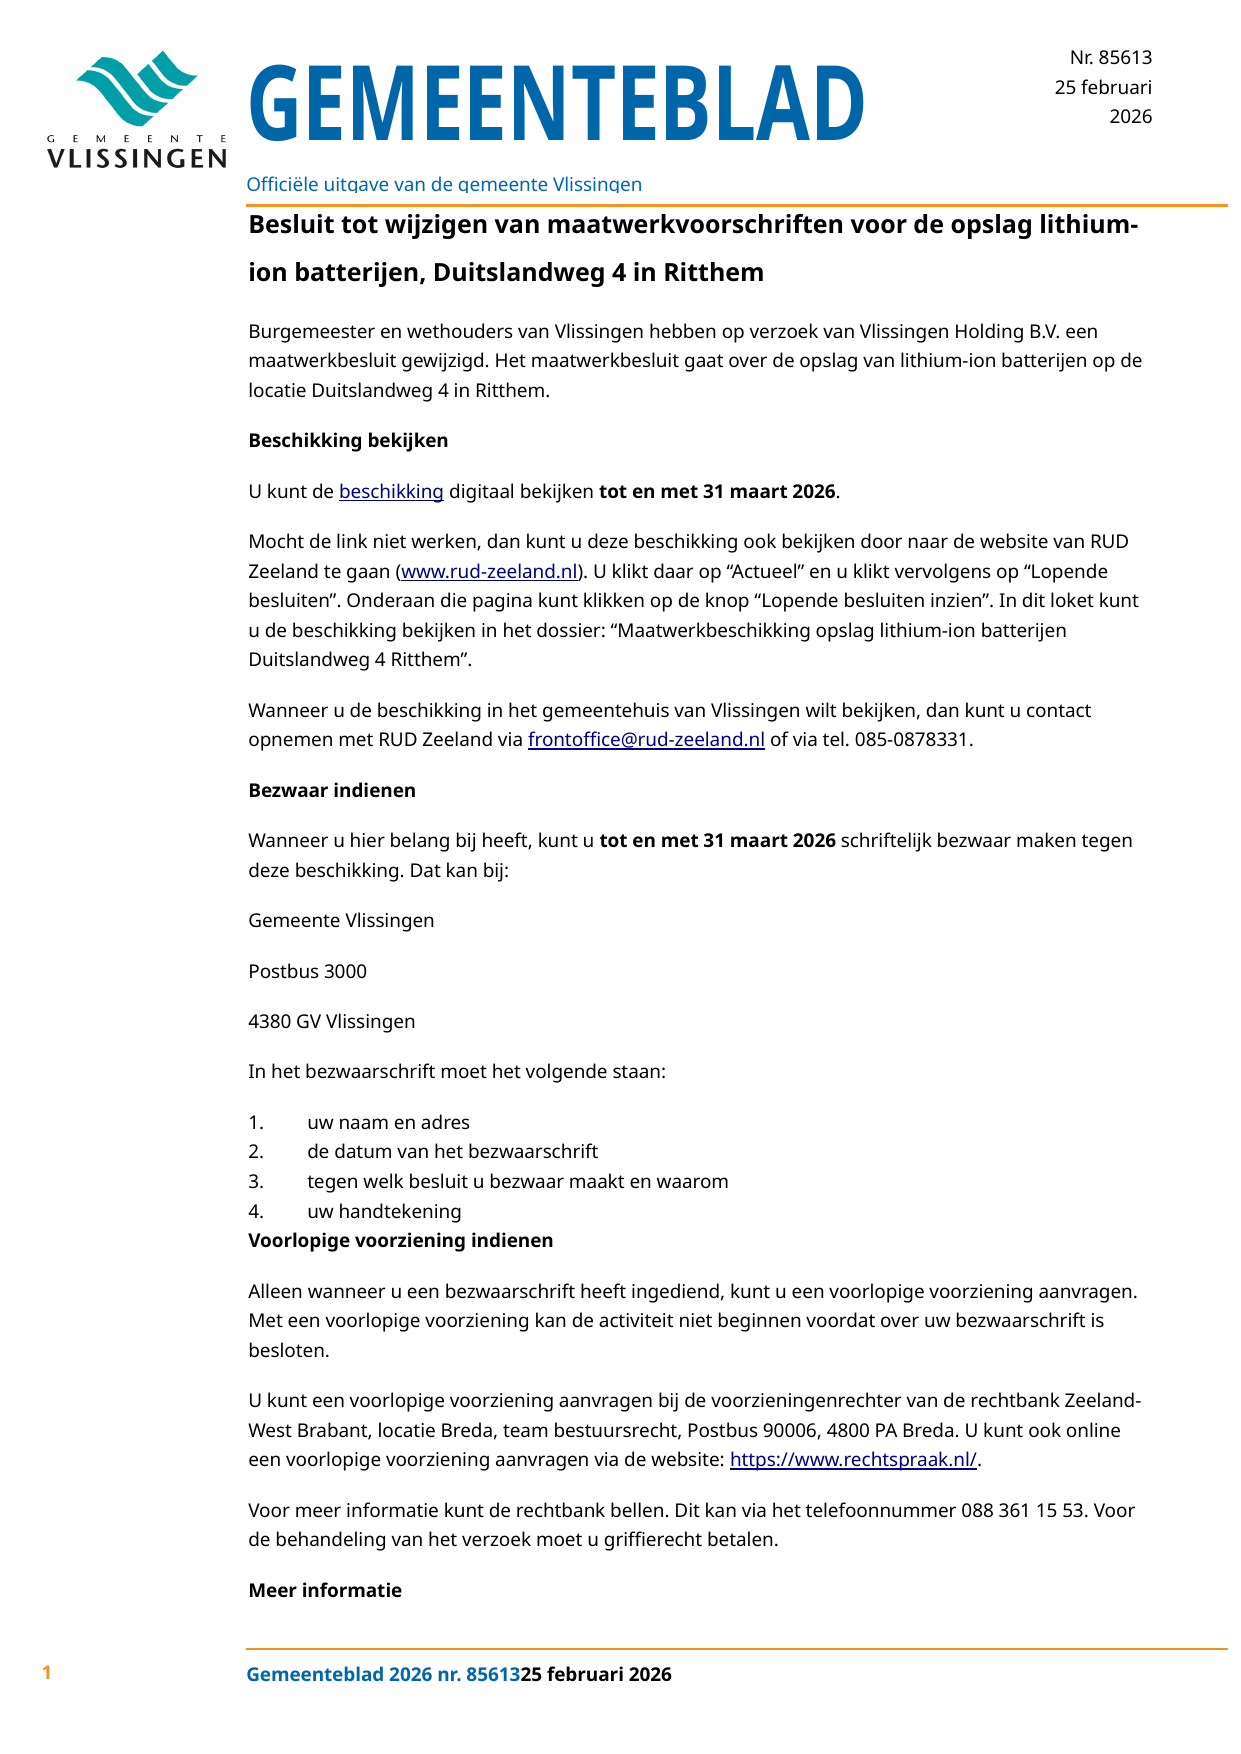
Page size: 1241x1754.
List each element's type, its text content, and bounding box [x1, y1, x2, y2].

text Meer informatie [248, 1577, 1152, 1603]
text Wanneer u hier belang bij heeft, kunt u tot en met 31 maart 2026 schriftelijk bezwaar maken tegen deze beschikking. Dat kan bij: [248, 827, 1152, 883]
text Postbus 3000 [248, 958, 1152, 984]
list uw naam en adres [248, 1109, 1152, 1135]
text U kunt een voorlopige voorziening aanvragen bij de voorzieningenrechter van de rechtbank Zeeland-West Brabant, locatie Breda, team bestuursrecht, Postbus 90006, 4800 PA Breda. U kunt ook online een voorlopige voorziening aanvragen via de website: https://www.rechtspraak.nl/. [248, 1387, 1152, 1472]
text Beschikking bekijken [248, 427, 1152, 453]
list de datum van het bezwaarschrift [248, 1139, 1152, 1164]
text Bezwaar indienen [248, 777, 1152, 803]
list tegen welk besluit u bezwaar maakt en waarom [248, 1168, 1152, 1194]
text Mocht de link niet werken, dan kunt u deze beschikking ook bekijken door naar de website van RUD Zeeland te gaan (www.rud-zeeland.nl). U klikt daar op “Actueel” en u klikt vervolgens op “Lopende besluiten”. Onderaan die pagina kunt klikken op de knop “Lopende besluiten inzien”. In dit loket kunt u de beschikking bekijken in het dossier: “Maatwerkbeschikking opslag lithium-ion batterijen Duitslandweg 4 Ritthem”. [248, 528, 1152, 672]
text Besluit tot wijzigen van maatwerkvoorschriften voor de opslag lithium-ion batterijen, Duitslandweg 4 in Ritthem [248, 207, 1152, 288]
text Alleen wanneer u een bezwaarschrift heeft ingediend, kunt u een voorlopige voorziening aanvragen. Met een voorlopige voorziening kan de activiteit niet beginnen voordat over uw bezwaarschrift is besloten. [248, 1278, 1152, 1363]
text U kunt de beschikking digitaal bekijken tot en met 31 maart 2026. [248, 478, 1152, 504]
text Burgemeester en wethouders van Vlissingen hebben op verzoek van Vlissingen Holding B.V. een maatwerkbesluit gewijzigd. Het maatwerkbesluit gaat over de opslag van lithium-ion batterijen op de locatie Duitslandweg 4 in Ritthem. [248, 318, 1152, 403]
text Gemeente Vlissingen [248, 907, 1152, 933]
text In het bezwaarschrift moet het volgende staan: [248, 1059, 1152, 1084]
list uw handtekening [248, 1198, 1152, 1224]
text Voorlopige voorziening indienen [248, 1227, 1152, 1253]
text 4380 GV Vlissingen [248, 1008, 1152, 1034]
picture [41, 47, 231, 172]
text Voor meer informatie kunt de rechtbank bellen. Dit kan via het telefoonnummer 088 361 15 53. Voor de behandeling van het verzoek moet u griffierecht betalen. [248, 1497, 1152, 1552]
text Wanneer u de beschikking in het gemeentehuis van Vlissingen wilt bekijken, dan kunt u contact opnemen met RUD Zeeland via frontoffice@rud-zeeland.nl of via tel. 085-0878331. [248, 697, 1152, 752]
